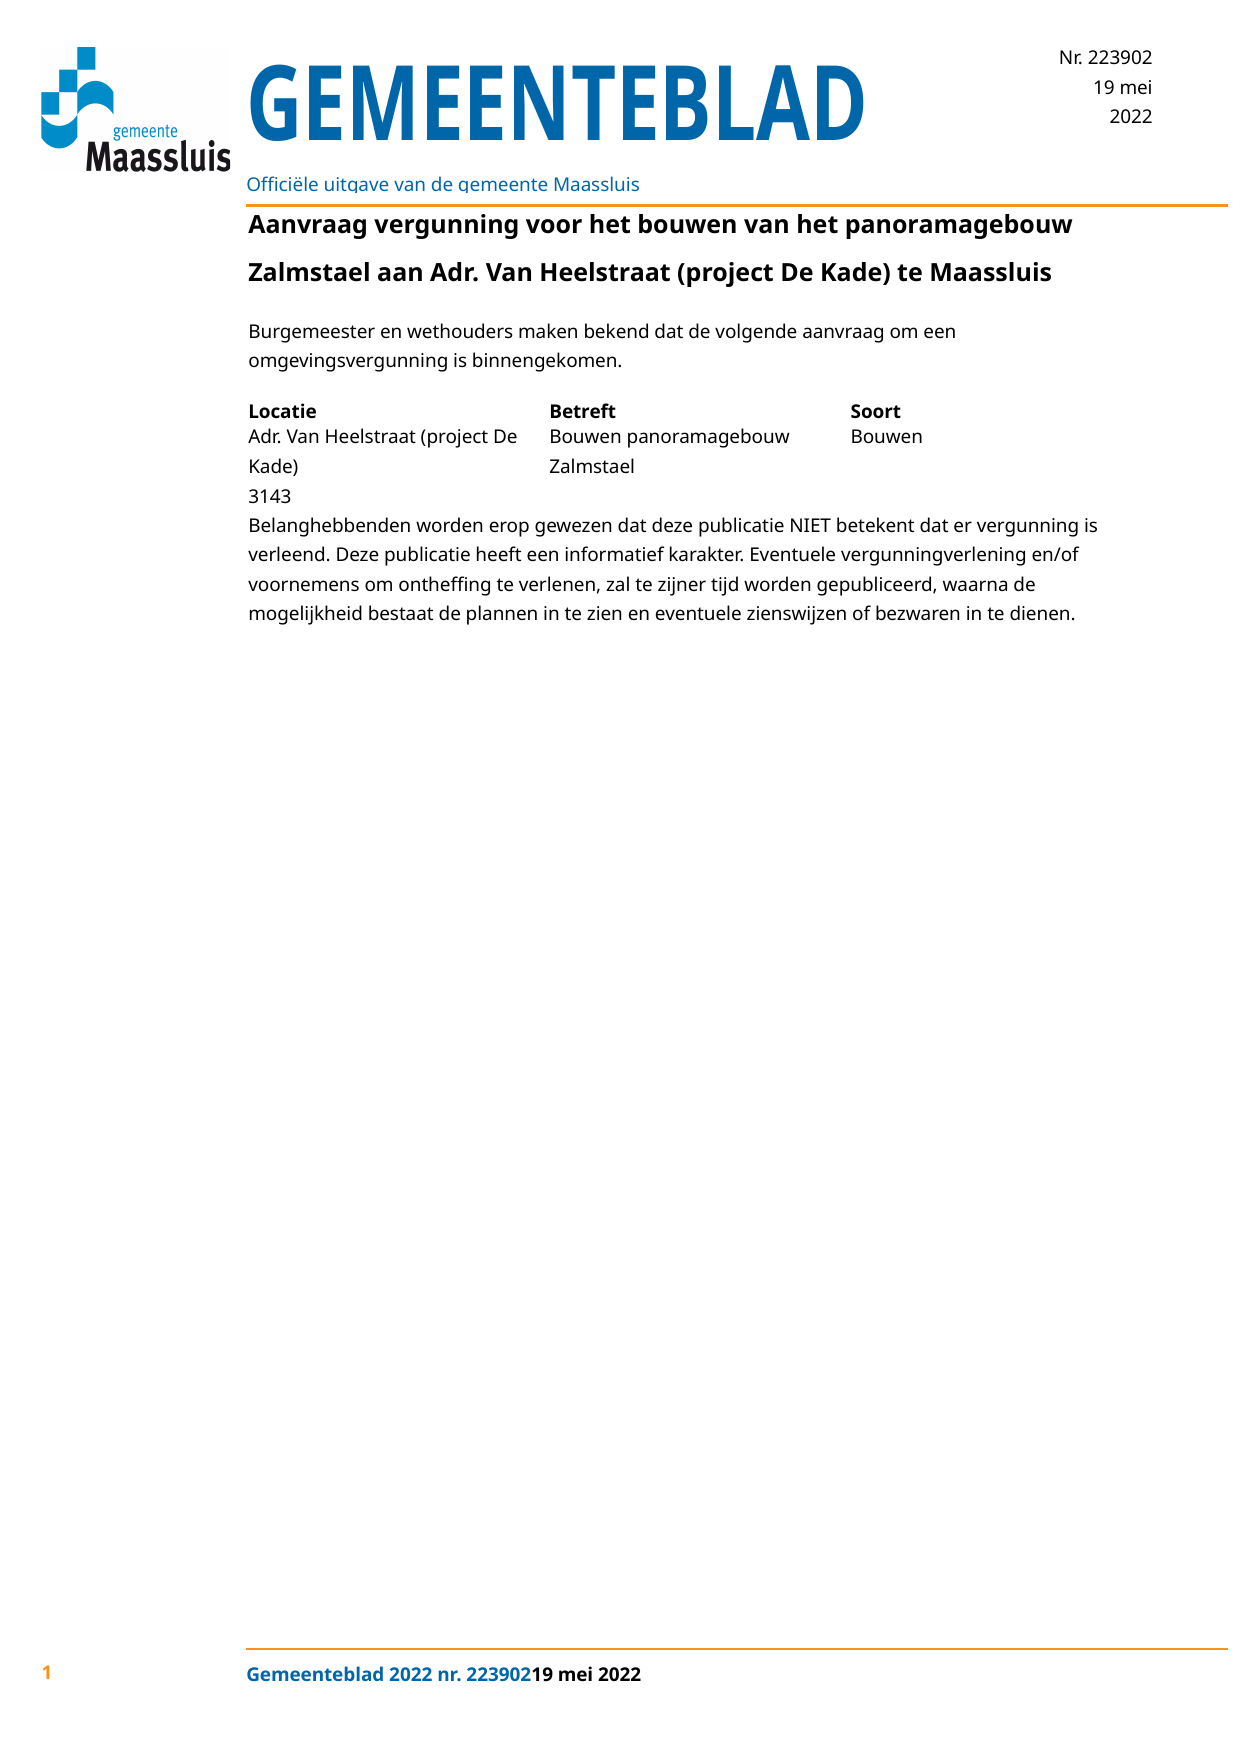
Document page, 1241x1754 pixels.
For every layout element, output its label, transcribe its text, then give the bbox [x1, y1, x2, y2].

picture [41, 47, 77, 92]
table_cell Bouwen panoramagebouw Zalmstael [549, 424, 850, 509]
text Burgemeester en wethouders maken bekend dat de volgende aanvraag om een omgevingsvergunning is binnengekomen. [248, 318, 1152, 373]
table_header Locatie [248, 398, 549, 424]
table_header Betreft [549, 398, 850, 424]
table_cell Adr. Van Heelstraat (project De Kade) 3143 [248, 424, 549, 509]
text Aanvraag vergunning voor het bouwen van het panoramagebouw Zalmstael aan Adr. Van Heelstraat (project De Kade) te Maassluis [248, 207, 1152, 288]
picture [41, 47, 231, 172]
text Belanghebbenden worden erop gewezen dat deze publicatie NIET betekent dat er vergunning is verleend. Deze publicatie heeft een informatief karakter. Eventuele vergunningverlening en/of voornemens om ontheffing te verlenen, zal te zijner tijd worden gepubliceerd, waarna de mogelijkheid bestaat de plannen in te zien en eventuele zienswijzen of bezwaren in te dienen. [248, 512, 1152, 626]
table_header Soort [850, 398, 1152, 424]
table_cell Bouwen [850, 424, 1152, 509]
